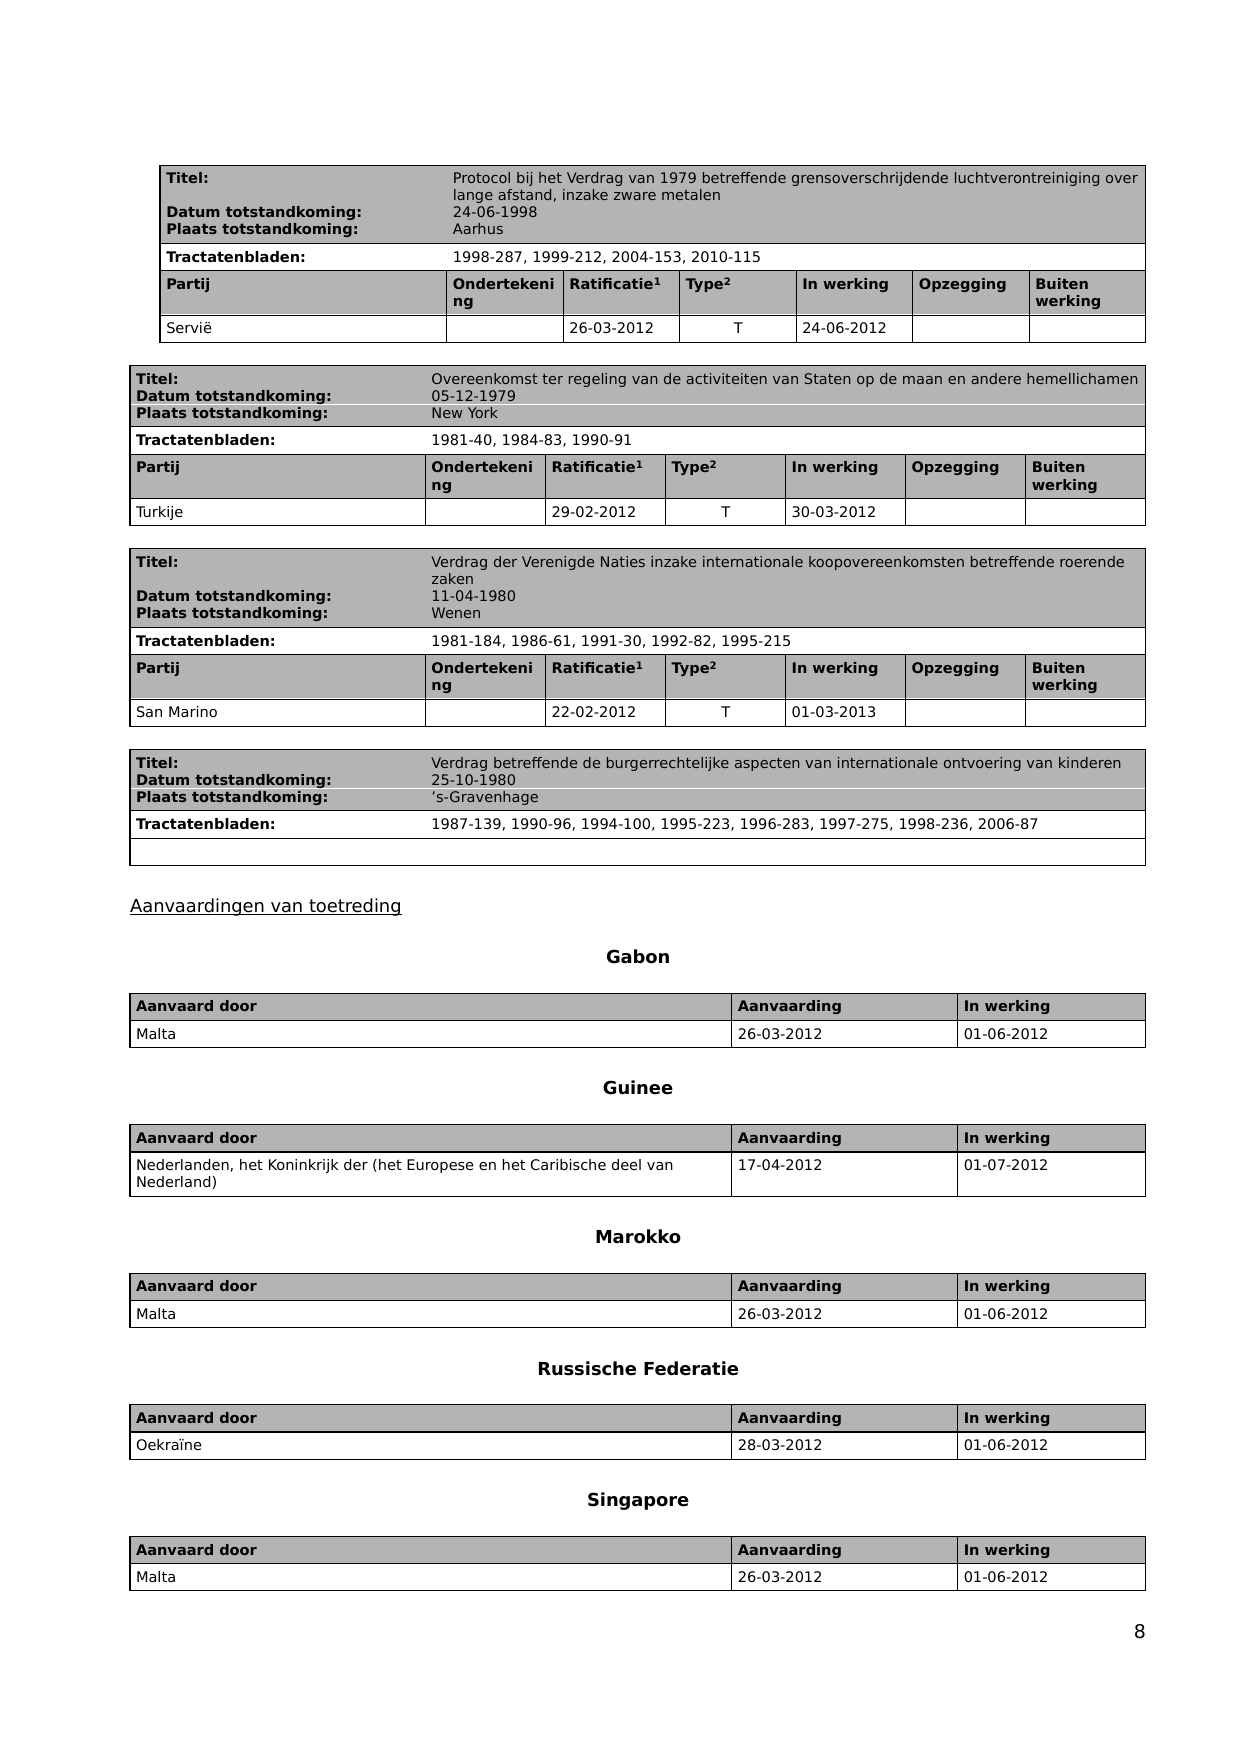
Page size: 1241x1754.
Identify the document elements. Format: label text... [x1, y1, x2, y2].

table_header In werking [958, 1274, 1145, 1300]
table_header Titel: [131, 750, 425, 771]
table_header In werking [958, 1125, 1145, 1151]
table_header Protocol bij het Verdrag van 1979 betreffende grensoverschrijdende luchtverontreiniging over lange afstand, inzake zware metalen [447, 166, 1145, 204]
table_cell Plaats totstandkoming: [131, 789, 425, 810]
subtitle Aanvaardingen van toetreding [130, 896, 1146, 917]
table_cell Tractatenbladen: [131, 628, 425, 654]
table_header Aanvaard door [131, 1274, 731, 1300]
table_cell Nederlanden, het Koninkrijk der (het Europese en het Caribische deel van Nederland) [131, 1153, 731, 1196]
table_cell Ratificatie1 [546, 655, 665, 698]
table_cell Opzegging [913, 271, 1029, 314]
table_header Aanvaard door [131, 994, 731, 1020]
table_header Aanvaarding [732, 1405, 957, 1431]
table_header Verdrag der Verenigde Naties inzake internationale koopovereenkomsten betreffende roerende zaken [425, 549, 1145, 588]
table_cell 29-02-2012 [546, 499, 665, 525]
table_cell Partij [131, 455, 425, 498]
table_cell [426, 700, 545, 726]
table_cell 26-03-2012 [564, 316, 679, 342]
table_header Overeenkomst ter regeling van de activiteiten van Staten op de maan en andere hemellichamen [425, 366, 1145, 388]
table_cell Plaats totstandkoming: [131, 605, 425, 627]
table_cell 26-03-2012 [732, 1564, 957, 1590]
table_cell [1026, 499, 1145, 525]
table_cell 01-06-2012 [958, 1301, 1145, 1327]
table_header Aanvaarding [732, 994, 957, 1020]
table_header In werking [958, 994, 1145, 1020]
table_header Titel: [161, 166, 447, 204]
table_cell 01-07-2012 [958, 1153, 1145, 1196]
table_cell T [666, 700, 785, 726]
table_cell 25-10-1980 [425, 771, 1145, 788]
table_header Verdrag betreffende de burgerrechtelijke aspecten van internationale ontvoering van kinderen [425, 750, 1145, 771]
table_cell Buiten werking [1026, 655, 1145, 698]
table_cell [131, 839, 1145, 865]
table_cell 01-06-2012 [958, 1021, 1145, 1047]
table_cell 01-03-2013 [786, 700, 905, 726]
table_cell 26-03-2012 [732, 1021, 957, 1047]
table_cell Malta [131, 1564, 731, 1590]
table_cell 28-03-2012 [732, 1433, 957, 1459]
table_header Titel: [131, 549, 425, 588]
table_cell In werking [786, 455, 905, 498]
table_cell Datum totstandkoming: [131, 388, 425, 404]
table_header Aanvaard door [131, 1537, 731, 1563]
subtitle Gabon [130, 947, 1146, 967]
table_cell Ratificatie1 [564, 271, 679, 314]
table_cell ’s-Gravenhage [425, 789, 1145, 810]
table_cell San Marino [131, 700, 425, 726]
table_cell 05-12-1979 [425, 388, 1145, 404]
table_cell Type2 [666, 455, 785, 498]
subtitle Singapore [130, 1490, 1146, 1511]
table_cell T [680, 316, 796, 342]
table_header Aanvaarding [732, 1274, 957, 1300]
table_header Aanvaard door [131, 1405, 731, 1431]
table_cell 01-06-2012 [958, 1433, 1145, 1459]
table_cell Malta [131, 1301, 731, 1327]
table_cell Ondertekening [426, 455, 545, 498]
table_cell Datum totstandkoming: [161, 204, 447, 221]
table_cell Tractatenbladen: [131, 427, 425, 454]
table_cell Ratificatie1 [546, 455, 665, 498]
table_cell Partij [161, 271, 446, 314]
table_cell [426, 499, 545, 525]
table_cell Wenen [425, 605, 1145, 627]
table_cell 17-04-2012 [732, 1153, 957, 1196]
subtitle Marokko [130, 1227, 1146, 1247]
table_cell 1987-139, 1990-96, 1994-100, 1995-223, 1996-283, 1997-275, 1998-236, 2006-87 [425, 811, 1145, 837]
table_cell [1030, 316, 1145, 342]
table_header Aanvaarding [732, 1537, 957, 1563]
table_cell Partij [131, 655, 425, 698]
table_cell [1026, 700, 1145, 726]
table_cell New York [425, 405, 1145, 426]
table_cell Aarhus [447, 221, 1145, 243]
table_cell [913, 316, 1029, 342]
table_cell Datum totstandkoming: [131, 588, 425, 605]
table_cell [906, 700, 1025, 726]
table_cell Type2 [666, 655, 785, 698]
table_cell Buiten werking [1030, 271, 1145, 314]
table_cell Tractatenbladen: [131, 811, 425, 837]
table_cell Opzegging [906, 655, 1025, 698]
table_header Titel: [131, 366, 425, 388]
table_cell 1998-287, 1999-212, 2004-153, 2010-115 [447, 244, 1145, 270]
table_cell Buiten werking [1026, 455, 1145, 498]
table_cell 26-03-2012 [732, 1301, 957, 1327]
table_cell 24-06-2012 [797, 316, 912, 342]
table_cell [447, 316, 563, 342]
table_cell Plaats totstandkoming: [131, 405, 425, 426]
table_cell Type2 [680, 271, 796, 314]
subtitle Russische Federatie [130, 1358, 1146, 1379]
table_cell 1981-40, 1984-83, 1990-91 [425, 427, 1145, 454]
table_cell Servië [161, 316, 446, 342]
table_cell T [666, 499, 785, 525]
table_cell Malta [131, 1021, 731, 1047]
table_cell In werking [786, 655, 905, 698]
table_cell 11-04-1980 [425, 588, 1145, 605]
table_cell Datum totstandkoming: [131, 771, 425, 788]
table_header In werking [958, 1537, 1145, 1563]
table_header Aanvaard door [131, 1125, 731, 1151]
table_cell [906, 499, 1025, 525]
table_cell In werking [797, 271, 912, 314]
table_cell 24-06-1998 [447, 204, 1145, 221]
table_cell Tractatenbladen: [161, 244, 447, 270]
table_cell Ondertekening [447, 271, 563, 314]
table_header Aanvaarding [732, 1125, 957, 1151]
table_cell 22-02-2012 [546, 700, 665, 726]
table_cell Oekraïne [131, 1433, 731, 1459]
table_cell 30-03-2012 [786, 499, 905, 525]
table_cell 1981-184, 1986-61, 1991-30, 1992-82, 1995-215 [425, 628, 1145, 654]
table_cell Turkije [131, 499, 425, 525]
table_cell Ondertekening [426, 655, 545, 698]
table_cell Plaats totstandkoming: [161, 221, 447, 243]
table_header In werking [958, 1405, 1145, 1431]
table_cell Opzegging [906, 455, 1025, 498]
table_cell 01-06-2012 [958, 1564, 1145, 1590]
subtitle Guinee [130, 1078, 1146, 1099]
